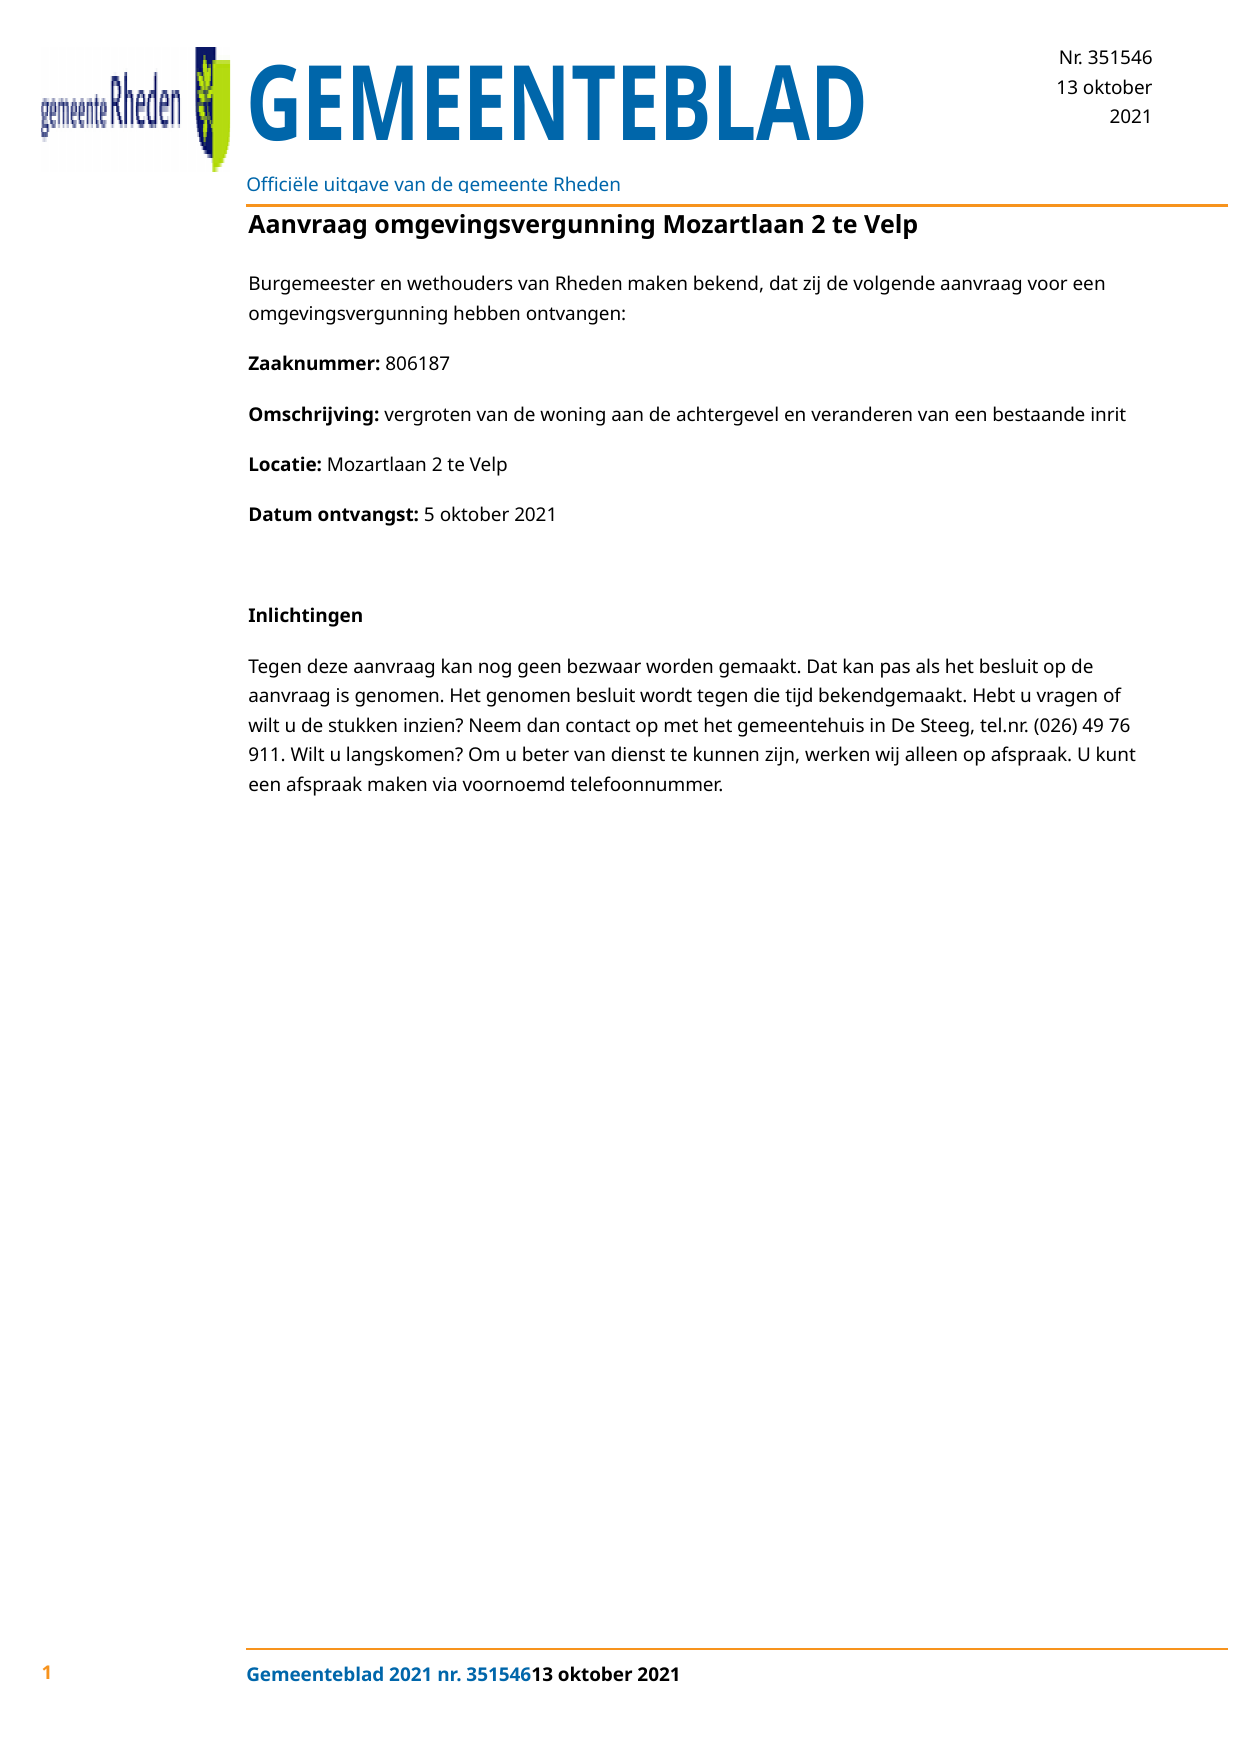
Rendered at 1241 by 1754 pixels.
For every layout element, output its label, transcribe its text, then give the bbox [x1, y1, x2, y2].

text Zaaknummer: 806187 [248, 350, 1152, 376]
text Burgemeester en wethouders van Rheden maken bekend, dat zij de volgende aanvraag voor een omgevingsvergunning hebben ontvangen: [248, 270, 1152, 326]
text Locatie: Mozartlaan 2 te Velp [248, 451, 1152, 477]
text Aanvraag omgevingsvergunning Mozartlaan 2 te Velp [248, 207, 1152, 241]
text Datum ontvangst: 5 oktober 2021 [248, 502, 1152, 527]
text Inlichtingen [248, 602, 1152, 628]
text Tegen deze aanvraag kan nog geen bezwaar worden gemaakt. Dat kan pas als het besluit op de aanvraag is genomen. Het genomen besluit wordt tegen die tijd bekendgemaakt. Hebt u vragen of wilt u de stukken inzien? Neem dan contact op met het gemeentehuis in De Steeg, tel.nr. (026) 49 76 911. Wilt u langskomen? Om u beter van dienst te kunnen zijn, werken wij alleen op afspraak. U kunt een afspraak maken via voornoemd telefoonnummer. [248, 653, 1152, 797]
text Omschrijving: vergroten van de woning aan de achtergevel en veranderen van een bestaande inrit [248, 401, 1152, 426]
picture [41, 47, 231, 172]
